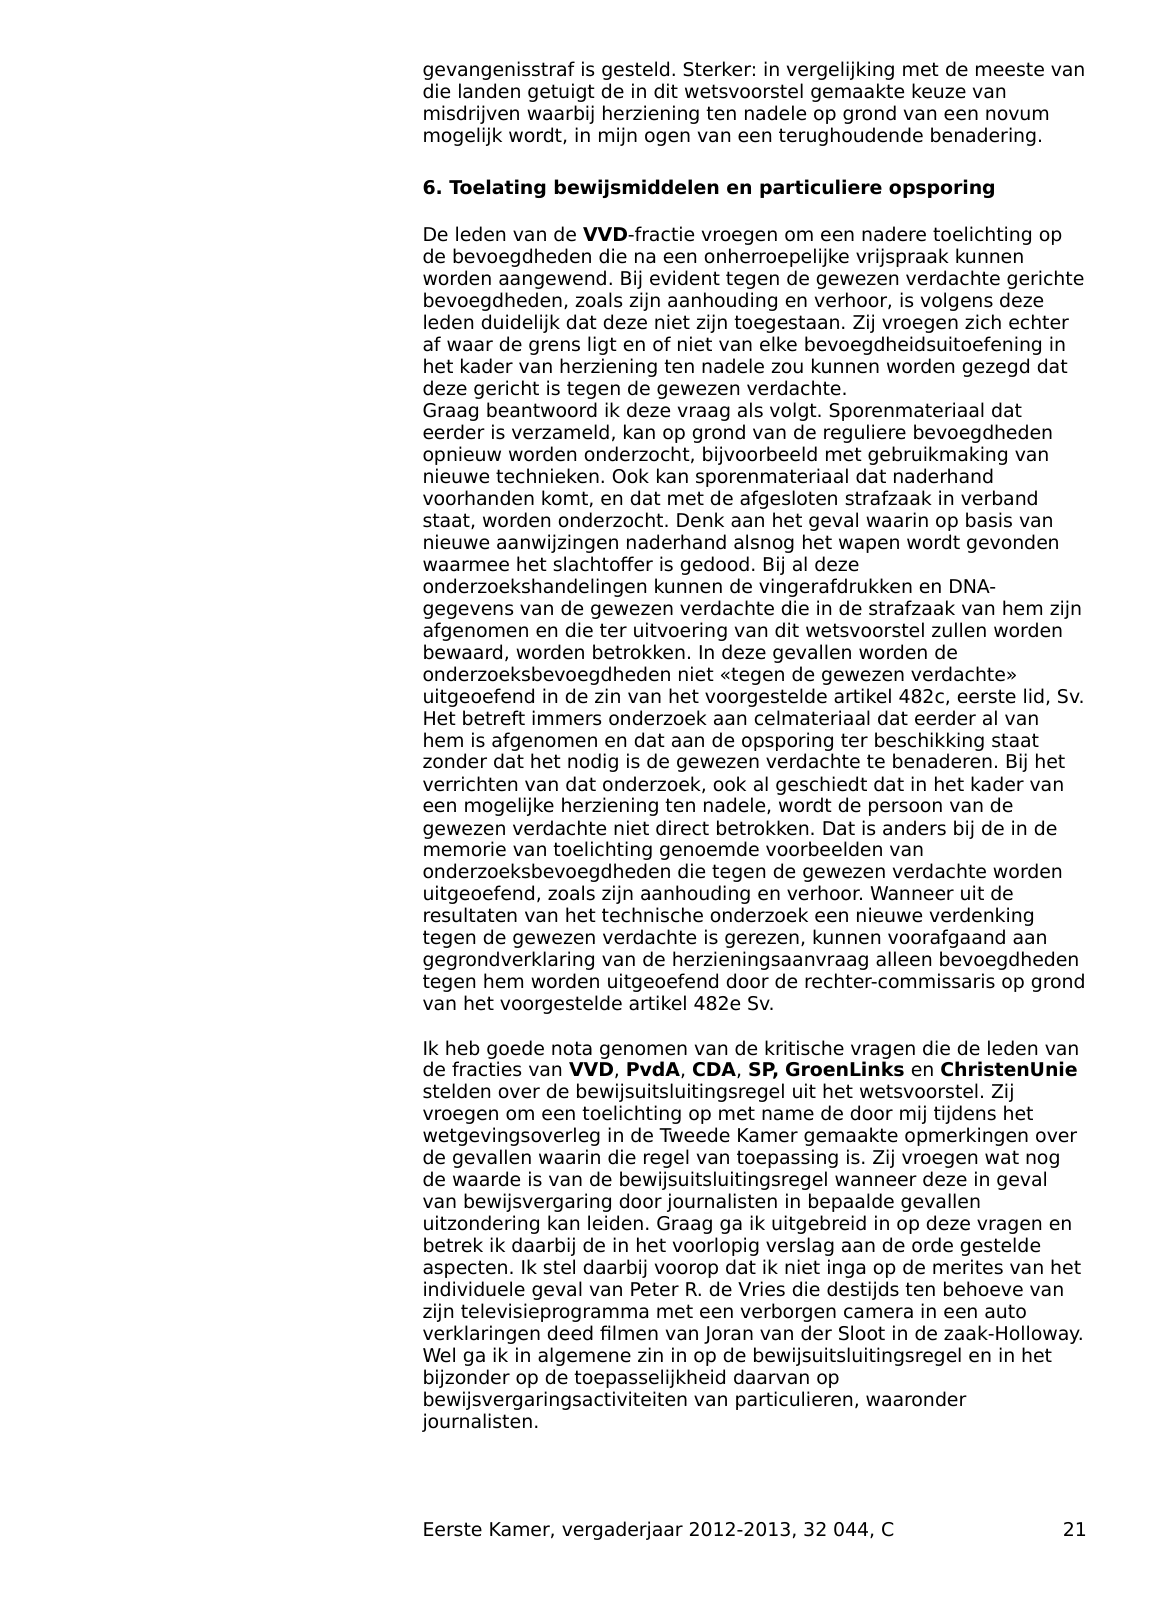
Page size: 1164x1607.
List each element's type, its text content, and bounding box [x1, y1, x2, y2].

text Ik heb goede nota genomen van de kritische vragen die de leden van de fracties van VVD, PvdA, CDA, SP, GroenLinks en ChristenUnie stelden over de bewijsuitsluitingsregel uit het wetsvoorstel. Zij vroegen om een toelichting op met name de door mij tijdens het wetgevingsoverleg in de Tweede Kamer gemaakte opmerkingen over de gevallen waarin die regel van toepassing is. Zij vroegen wat nog de waarde is van de bewijsuitsluitingsregel wanneer deze in geval van bewijsvergaring door journalisten in bepaalde gevallen uitzondering kan leiden. Graag ga ik uitgebreid in op deze vragen en betrek ik daarbij de in het voorlopig verslag aan de orde gestelde aspecten. Ik stel daarbij voorop dat ik niet inga op de merites van het individuele geval van Peter R. de Vries die destijds ten behoeve van zijn televisieprogramma met een verborgen camera in een auto verklaringen deed filmen van Joran van der Sloot in de zaak-Holloway. Wel ga ik in algemene zin in op de bewijsuitsluitingsregel en in het bijzonder op de toepasselijkheid daarvan op bewijsvergaringsactiviteiten van particulieren, waaronder journalisten. [422, 1037, 1087, 1433]
text gevangenisstraf is gesteld. Sterker: in vergelijking met de meeste van die landen getuigt de in dit wetsvoorstel gemaakte keuze van misdrijven waarbij herziening ten nadele op grond van een novum mogelijk wordt, in mijn ogen van een terughoudende benadering. [422, 59, 1087, 147]
text De leden van de VVD-fractie vroegen om een nadere toelichting op de bevoegdheden die na een onherroepelijke vrijspraak kunnen worden aangewend. Bij evident tegen de gewezen verdachte gerichte bevoegdheden, zoals zijn aanhouding en verhoor, is volgens deze leden duidelijk dat deze niet zijn toegestaan. Zij vroegen zich echter af waar de grens ligt en of niet van elke bevoegdheidsuitoefening in het kader van herziening ten nadele zou kunnen worden gezegd dat deze gericht is tegen de gewezen verdachte. [422, 224, 1087, 400]
subtitle 6. Toelating bewijsmiddelen en particuliere opsporing [422, 177, 1087, 199]
text Graag beantwoord ik deze vraag als volgt. Sporenmateriaal dat eerder is verzameld, kan op grond van de reguliere bevoegdheden opnieuw worden onderzocht, bijvoorbeeld met gebruikmaking van nieuwe technieken. Ook kan sporenmateriaal dat naderhand voorhanden komt, en dat met de afgesloten strafzaak in verband staat, worden onderzocht. Denk aan het geval waarin op basis van nieuwe aanwijzingen naderhand alsnog het wapen wordt gevonden waarmee het slachtoffer is gedood. Bij al deze onderzoekshandelingen kunnen de vingerafdrukken en DNA-gegevens van de gewezen verdachte die in de strafzaak van hem zijn afgenomen en die ter uitvoering van dit wetsvoorstel zullen worden bewaard, worden betrokken. In deze gevallen worden de onderzoeksbevoegdheden niet «tegen de gewezen verdachte» uitgeoefend in de zin van het voorgestelde artikel 482c, eerste lid, Sv. Het betreft immers onderzoek aan celmateriaal dat eerder al van hem is afgenomen en dat aan de opsporing ter beschikking staat zonder dat het nodig is de gewezen verdachte te benaderen. Bij het verrichten van dat onderzoek, ook al geschiedt dat in het kader van een mogelijke herziening ten nadele, wordt de persoon van de gewezen verdachte niet direct betrokken. Dat is anders bij de in de memorie van toelichting genoemde voorbeelden van onderzoeksbevoegdheden die tegen de gewezen verdachte worden uitgeoefend, zoals zijn aanhouding en verhoor. Wanneer uit de resultaten van het technische onderzoek een nieuwe verdenking tegen de gewezen verdachte is gerezen, kunnen voorafgaand aan gegrondverklaring van de herzieningsaanvraag alleen bevoegdheden tegen hem worden uitgeoefend door de rechter-commissaris op grond van het voorgestelde artikel 482e Sv. [422, 400, 1087, 1015]
